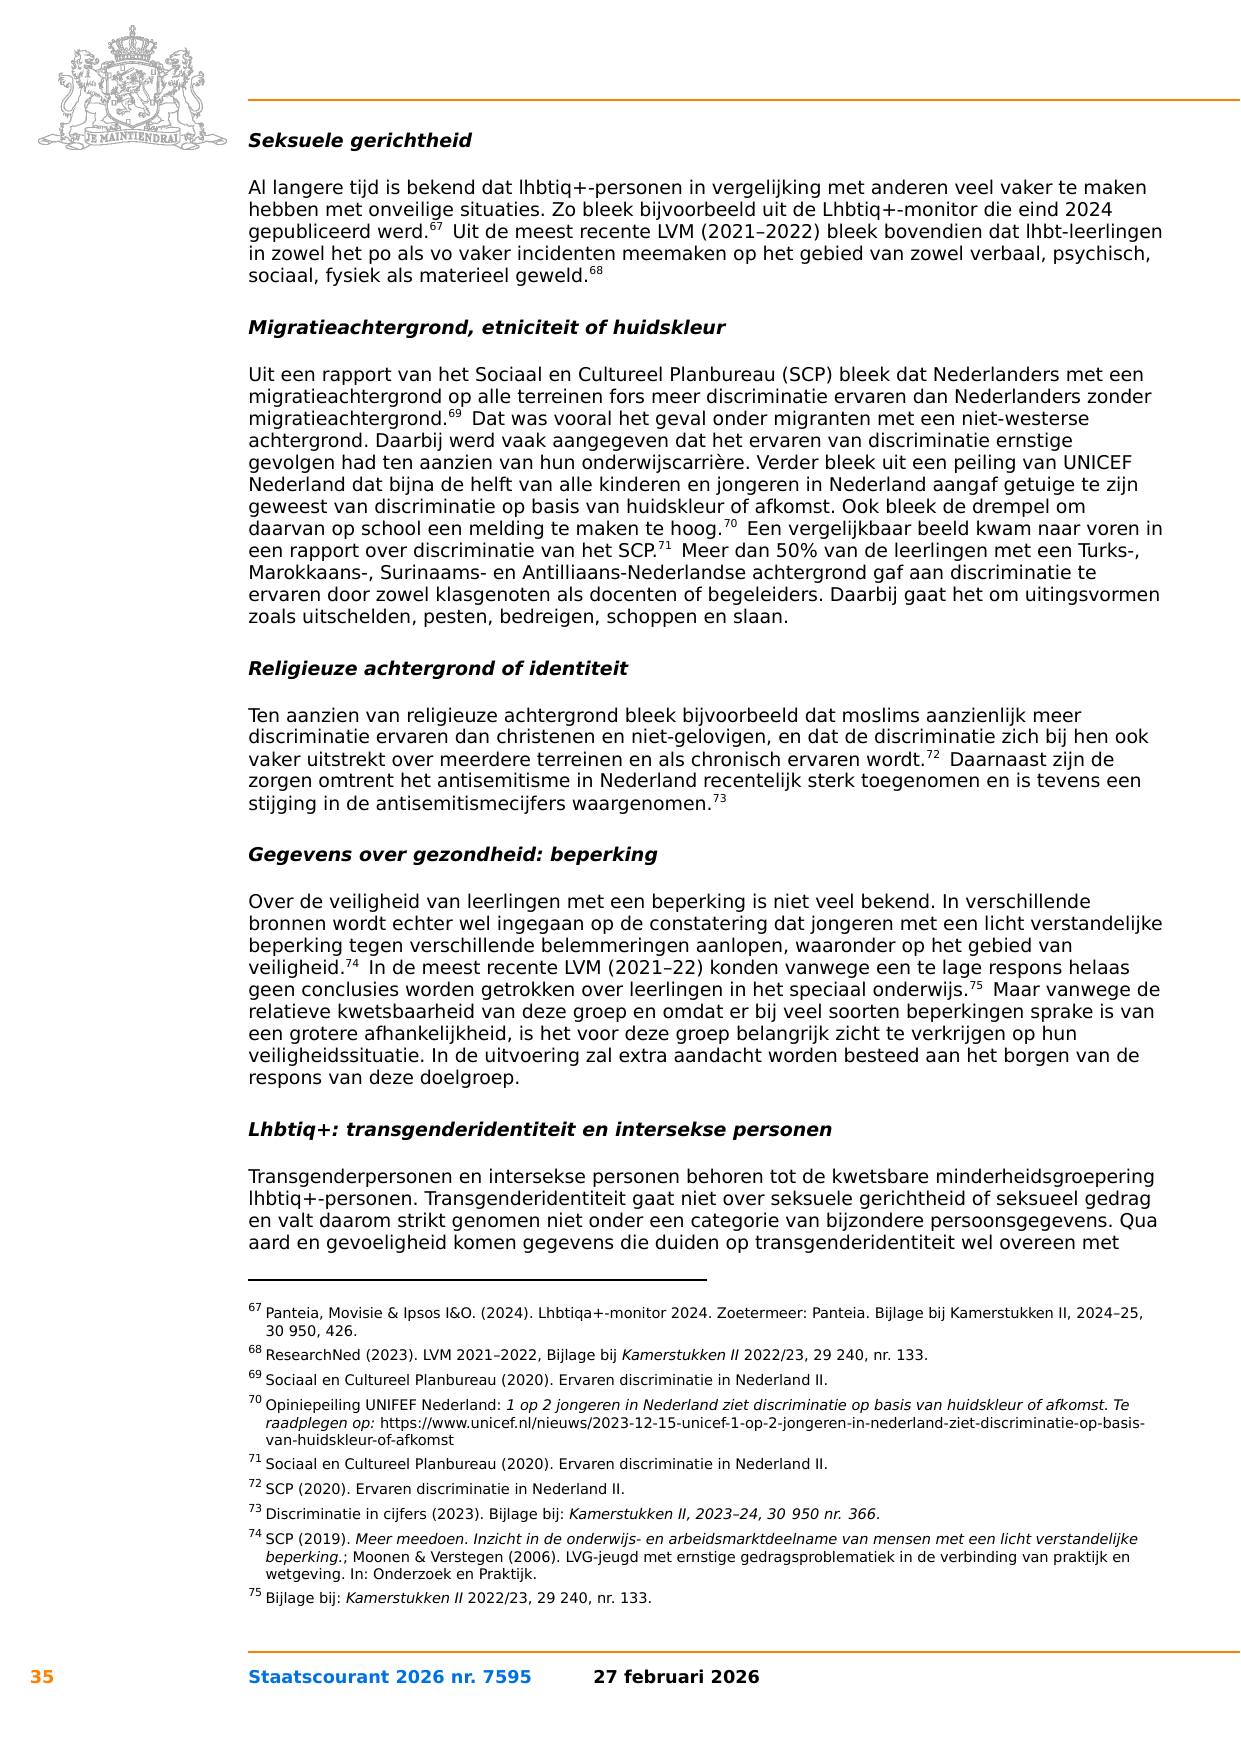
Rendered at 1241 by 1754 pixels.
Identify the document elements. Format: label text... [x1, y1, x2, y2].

subtitle Migratieachtergrond, etniciteit of huidskleur [248, 317, 1163, 339]
text Sociaal en Cultureel Planbureau (2020). Ervaren discriminatie in Nederland II. [248, 1368, 1163, 1390]
text SCP (2019). Meer meedoen. Inzicht in de onderwijs- en arbeidsmarktdeelname van mensen met een licht verstandelijke beperking.; Moonen & Verstegen (2006). LVG-jeugd met ernstige gedragsproblematiek in de verbinding van praktijk en wetgeving. In: Onderzoek en Praktijk. [248, 1527, 1163, 1583]
text Uit een rapport van het Sociaal en Cultureel Planbureau (SCP) bleek dat Nederlanders met een migratieachtergrond op alle terreinen fors meer discriminatie ervaren dan Nederlanders zonder migratieachtergrond. Dat was vooral het geval onder migranten met een niet-westerse achtergrond. Daarbij werd vaak aangegeven dat het ervaren van discriminatie ernstige gevolgen had ten aanzien van hun onderwijscarrière. Verder bleek uit een peiling van UNICEF Nederland dat bijna de helft van alle kinderen en jongeren in Nederland aangaf getuige te zijn geweest van discriminatie op basis van huidskleur of afkomst. Ook bleek de drempel om daarvan op school een melding te maken te hoog. Een vergelijkbaar beeld kwam naar voren in een rapport over discriminatie van het SCP. Meer dan 50% van de leerlingen met een Turks-, Marokkaans-, Surinaams- en Antilliaans-Nederlandse achtergrond gaf aan discriminatie te ervaren door zowel klasgenoten als docenten of begeleiders. Daarbij gaat het om uitingsvormen zoals uitschelden, pesten, bedreigen, schoppen en slaan. [248, 364, 1163, 627]
text Discriminatie in cijfers (2023). Bijlage bij: Kamerstukken II, 2023–24, 30 950 nr. 366. [248, 1502, 1163, 1524]
text SCP (2020). Ervaren discriminatie in Nederland II. [248, 1477, 1163, 1499]
text Opiniepeiling UNIFEF Nederland: 1 op 2 jongeren in Nederland ziet discriminatie op basis van huidskleur of afkomst. Te raadplegen op: https://www.unicef.nl/nieuws/2023-12-15-unicef-1-op-2-jongeren-in-nederland-ziet-discriminatie-op-basis-van-huidskleur-of-afkomst [248, 1393, 1163, 1449]
text Transgenderpersonen en intersekse personen behoren tot de kwetsbare minderheidsgroepering lhbtiq+-personen. Transgenderidentiteit gaat niet over seksuele gerichtheid of seksueel gedrag en valt daarom strikt genomen niet onder een categorie van bijzondere persoonsgegevens. Qua aard en gevoeligheid komen gegevens die duiden op transgenderidentiteit wel overeen met [248, 1166, 1163, 1254]
picture [38, 25, 227, 150]
text Panteia, Movisie & Ipsos I&O. (2024). Lhbtiqa+-monitor 2024. Zoetermeer: Panteia. Bijlage bij Kamerstukken II, 2024–25, 30 950, 426. [248, 1301, 1163, 1340]
subtitle Gegevens over gezondheid: beperking [248, 844, 1163, 866]
text Al langere tijd is bekend dat lhbtiq+-personen in vergelijking met anderen veel vaker te maken hebben met onveilige situaties. Zo bleek bijvoorbeeld uit de Lhbtiq+-monitor die eind 2024 gepubliceerd werd. Uit de meest recente LVM (2021–2022) bleek bovendien dat lhbt-leerlingen in zowel het po als vo vaker incidenten meemaken op het gebied van zowel verbaal, psychisch, sociaal, fysiek als materieel geweld. [248, 177, 1163, 287]
subtitle Lhbtiq+: transgenderidentiteit en intersekse personen [248, 1119, 1163, 1141]
text ResearchNed (2023). LVM 2021–2022, Bijlage bij Kamerstukken II 2022/23, 29 240, nr. 133. [248, 1343, 1163, 1365]
subtitle Religieuze achtergrond of identiteit [248, 657, 1163, 679]
text Over de veiligheid van leerlingen met een beperking is niet veel bekend. In verschillende bronnen wordt echter wel ingegaan op de constatering dat jongeren met een licht verstandelijke beperking tegen verschillende belemmeringen aanlopen, waaronder op het gebied van veiligheid. In de meest recente LVM (2021–22) konden vanwege een te lage respons helaas geen conclusies worden getrokken over leerlingen in het speciaal onderwijs. Maar vanwege de relatieve kwetsbaarheid van deze groep en omdat er bij veel soorten beperkingen sprake is van een grotere afhankelijkheid, is het voor deze groep belangrijk zicht te verkrijgen op hun veiligheidssituatie. In de uitvoering zal extra aandacht worden besteed aan het borgen van de respons van deze doelgroep. [248, 891, 1163, 1089]
text Ten aanzien van religieuze achtergrond bleek bijvoorbeeld dat moslims aanzienlijk meer discriminatie ervaren dan christenen en niet-gelovigen, en dat de discriminatie zich bij hen ook vaker uitstrekt over meerdere terreinen en als chronisch ervaren wordt. Daarnaast zijn de zorgen omtrent het antisemitisme in Nederland recentelijk sterk toegenomen en is tevens een stijging in de antisemitismecijfers waargenomen. [248, 704, 1163, 814]
text Bijlage bij: Kamerstukken II 2022/23, 29 240, nr. 133. [248, 1586, 1163, 1608]
text Sociaal en Cultureel Planbureau (2020). Ervaren discriminatie in Nederland II. [248, 1452, 1163, 1474]
subtitle Seksuele gerichtheid [248, 130, 1163, 152]
